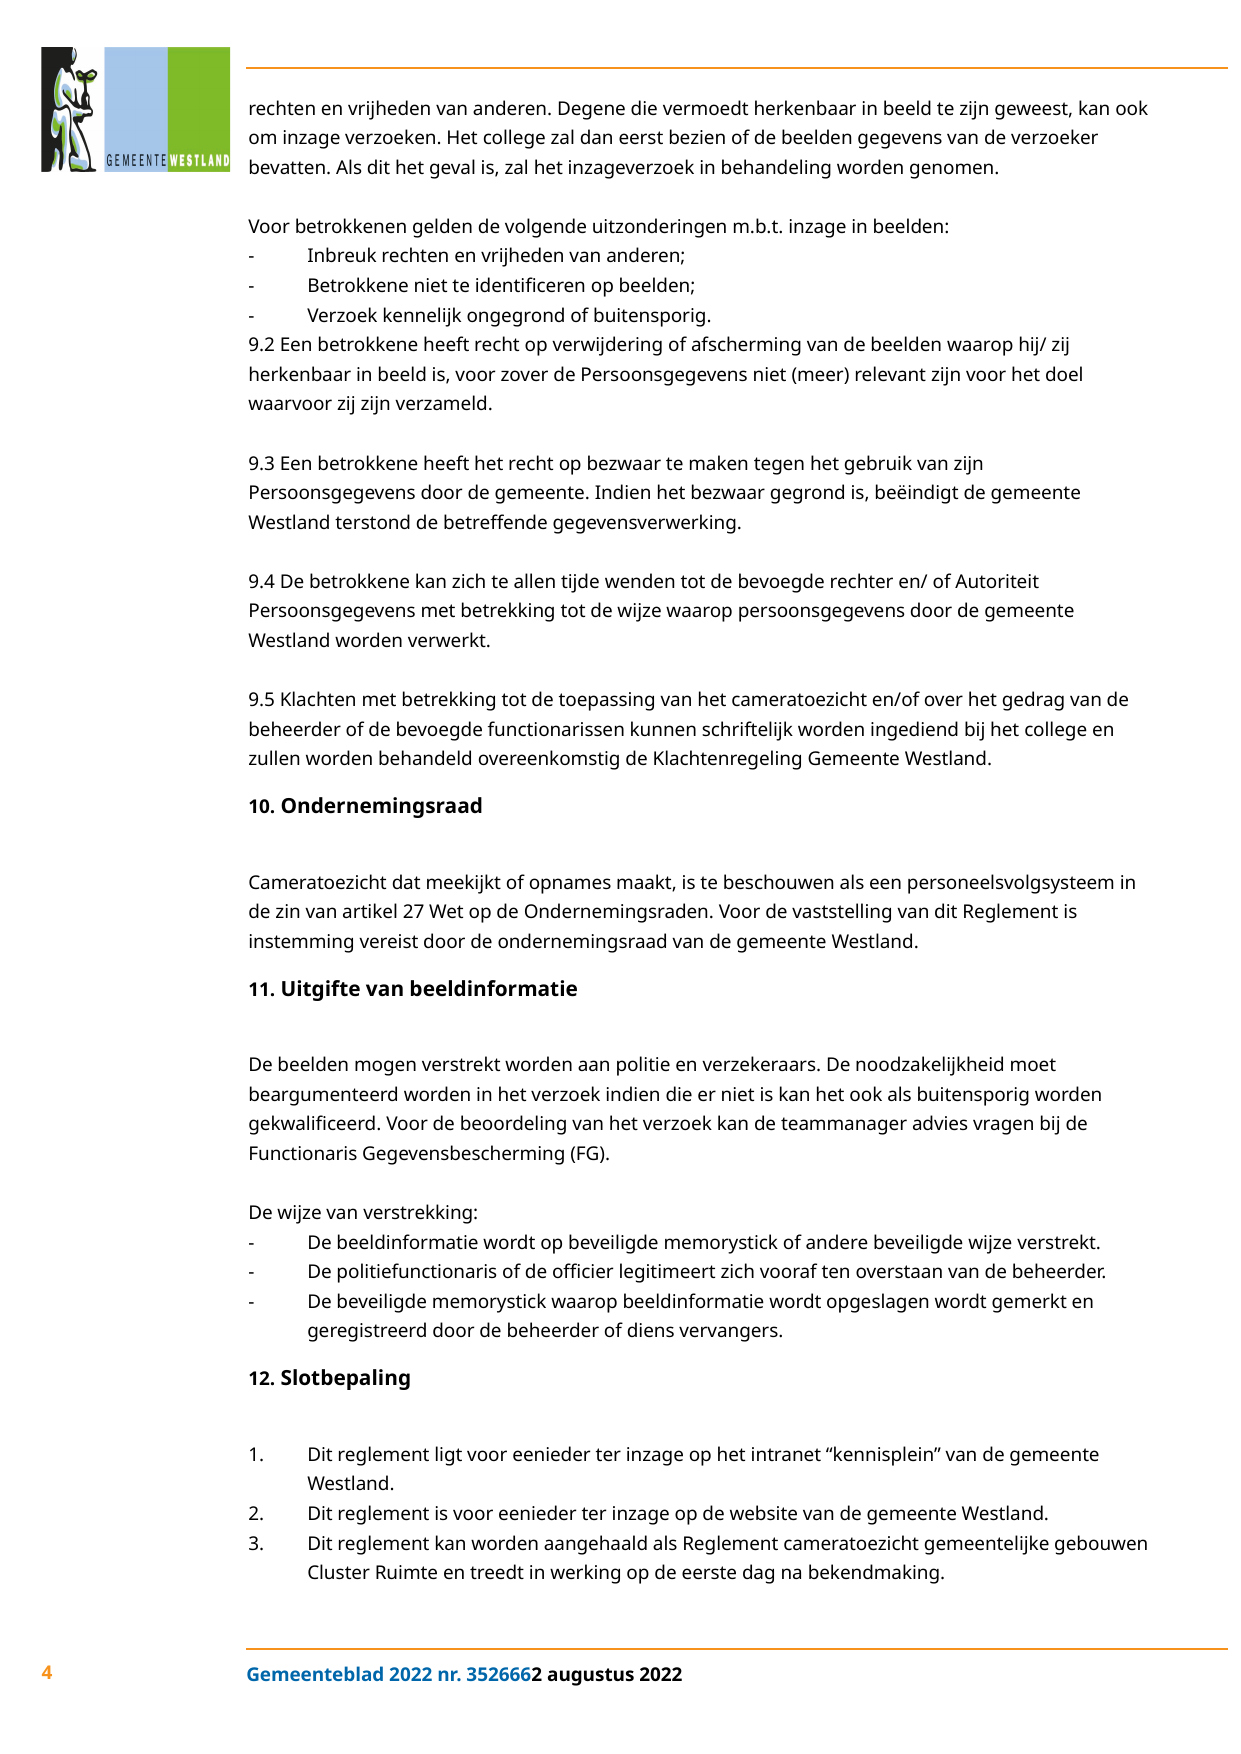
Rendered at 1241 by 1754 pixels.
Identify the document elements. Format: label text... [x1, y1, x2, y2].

list De beeldinformatie wordt op beveiligde memorystick of andere beveiligde wijze verstrekt. [248, 1229, 1152, 1255]
list Dit reglement kan worden aangehaald als Reglement cameratoezicht gemeentelijke gebouwen Cluster Ruimte en treedt in werking op de eerste dag na bekendmaking. [248, 1530, 1152, 1585]
text 9.3 Een betrokkene heeft het recht op bezwaar te maken tegen het gebruik van zijn Persoonsgegevens door de gemeente. Indien het bezwaar gegrond is, beëindigt de gemeente Westland terstond de betreffende gegevensverwerking. [248, 450, 1152, 535]
list De politiefunctionaris of de officier legitimeert zich vooraf ten overstaan van de beheerder. [248, 1258, 1152, 1284]
list Dit reglement ligt voor eenieder ter inzage op het intranet “kennisplein” van de gemeente Westland. [248, 1441, 1152, 1496]
text 11. Uitgifte van beeldinformatie [248, 974, 1152, 1002]
list Inbreuk rechten en vrijheden van anderen; [248, 243, 1152, 268]
list Betrokkene niet te identificeren op beelden; [248, 272, 1152, 298]
list Dit reglement is voor eenieder ter inzage op de website van de gemeente Westland. [248, 1500, 1152, 1526]
text De wijze van verstrekking: [248, 1199, 1152, 1225]
text 9.5 Klachten met betrekking tot de toepassing van het cameratoezicht en/of over het gedrag van de beheerder of de bevoegde functionarissen kunnen schriftelijk worden ingediend bij het college en zullen worden behandeld overeenkomstig de Klachtenregeling Gemeente Westland. [248, 686, 1152, 771]
text 9.2 Een betrokkene heeft recht op verwijdering of afscherming van de beelden waarop hij/ zij herkenbaar in beeld is, voor zover de Persoonsgegevens niet (meer) relevant zijn voor het doel waarvoor zij zijn verzameld. [248, 331, 1152, 416]
list Verzoek kennelijk ongegrond of buitensporig. [248, 302, 1152, 328]
picture [41, 47, 231, 172]
text Voor betrokkenen gelden de volgende uitzonderingen m.b.t. inzage in beelden: [248, 213, 1152, 239]
list De beveiligde memorystick waarop beeldinformatie wordt opgeslagen wordt gemerkt en geregistreerd door de beheerder of diens vervangers. [248, 1288, 1152, 1343]
text rechten en vrijheden van anderen. Degene die vermoedt herkenbaar in beeld te zijn geweest, kan ook om inzage verzoeken. Het college zal dan eerst bezien of de beelden gegevens van de verzoeker bevatten. Als dit het geval is, zal het inzageverzoek in behandeling worden genomen. [248, 95, 1152, 180]
text 12. Slotbepaling [248, 1363, 1152, 1392]
text 10. Ondernemingsraad [248, 791, 1152, 820]
text De beelden mogen verstrekt worden aan politie en verzekeraars. De noodzakelijkheid moet beargumenteerd worden in het verzoek indien die er niet is kan het ook als buitensporig worden gekwalificeerd. Voor de beoordeling van het verzoek kan de teammanager advies vragen bij de Functionaris Gegevensbescherming (FG). [248, 1051, 1152, 1166]
text 9.4 De betrokkene kan zich te allen tijde wenden tot de bevoegde rechter en/ of Autoriteit Persoonsgegevens met betrekking tot de wijze waarop persoonsgegevens door de gemeente Westland worden verwerkt. [248, 568, 1152, 653]
text Cameratoezicht dat meekijkt of opnames maakt, is te beschouwen als een personeelsvolgsysteem in de zin van artikel 27 Wet op de Ondernemingsraden. Voor de vaststelling van dit Reglement is instemming vereist door de ondernemingsraad van de gemeente Westland. [248, 869, 1152, 954]
